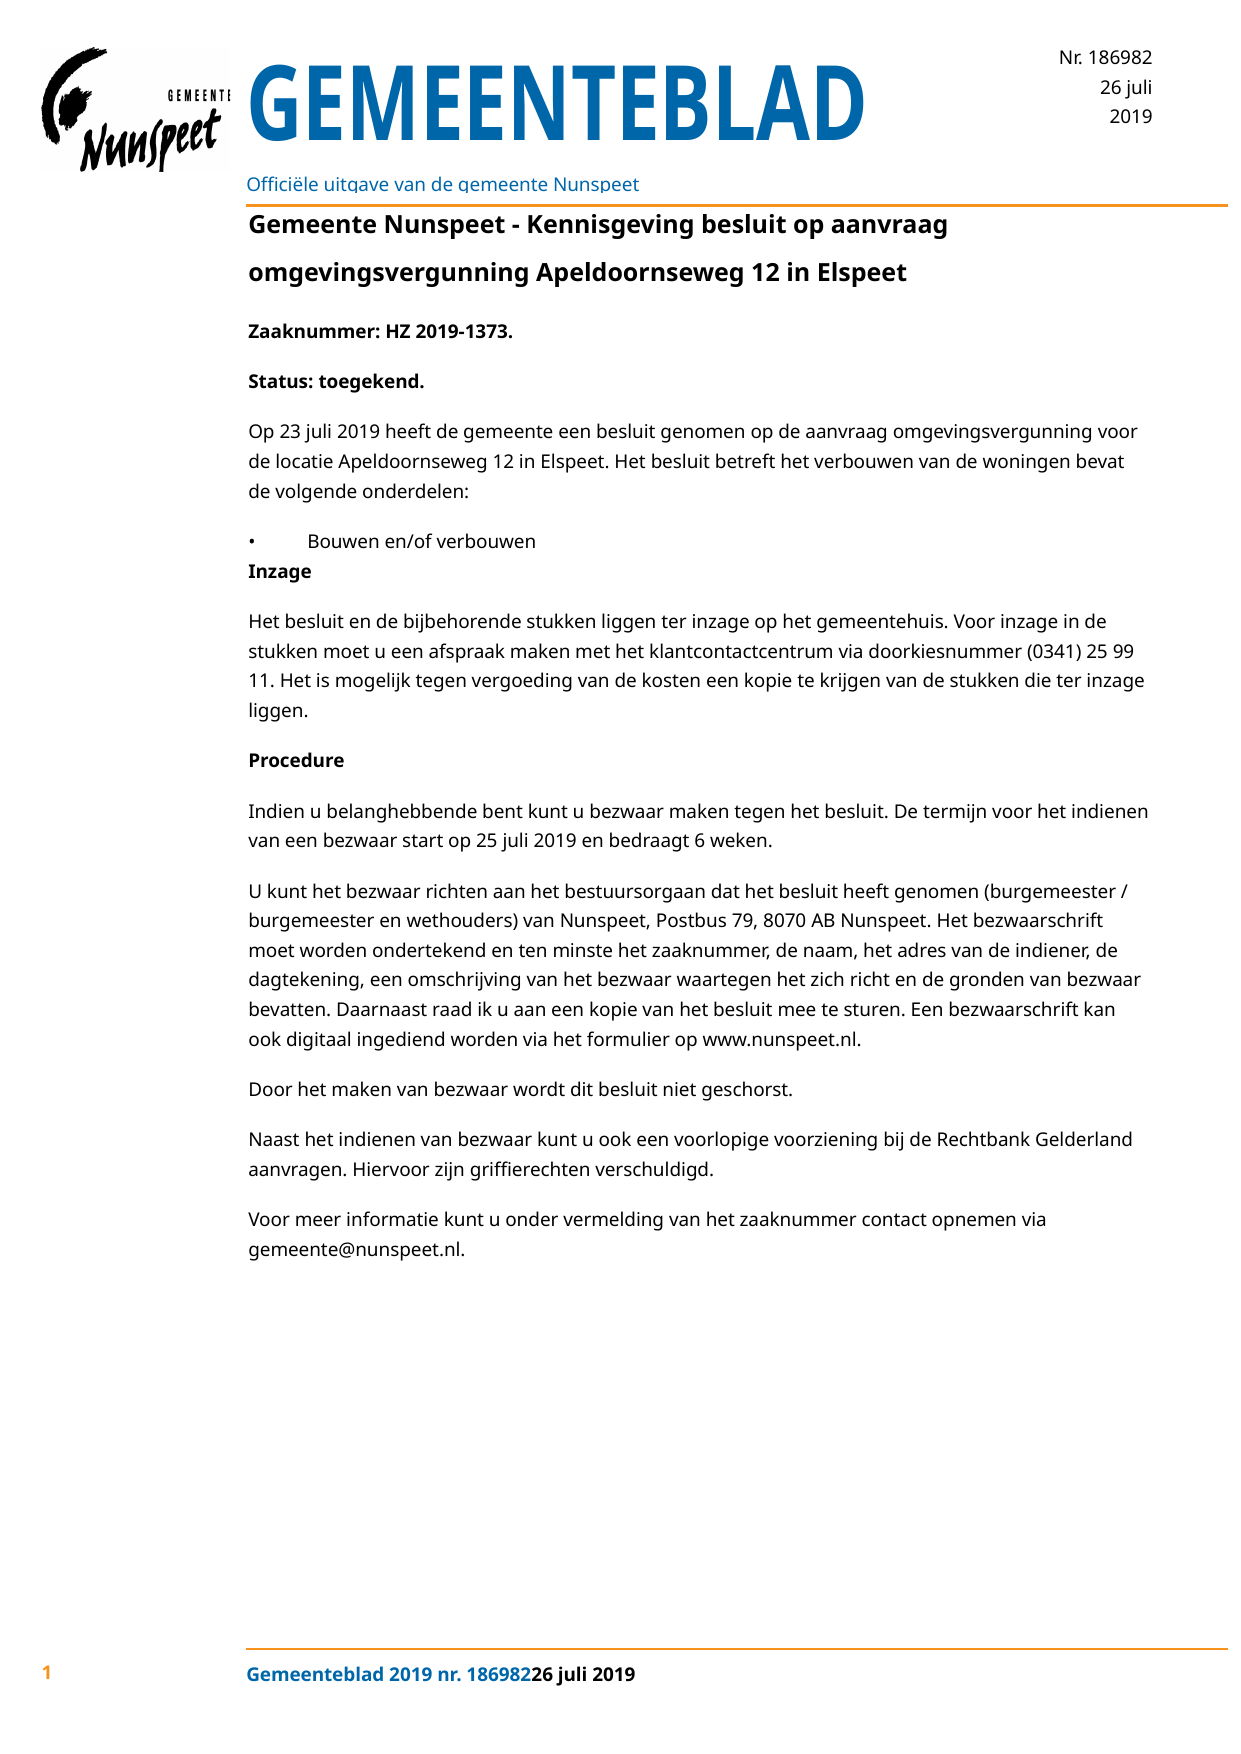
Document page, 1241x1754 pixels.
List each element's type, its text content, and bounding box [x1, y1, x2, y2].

text Status: toegekend. [248, 368, 1152, 394]
text Naast het indienen van bezwaar kunt u ook een voorlopige voorziening bij de Rechtbank Gelderland aanvragen. Hiervoor zijn griffierechten verschuldigd. [248, 1127, 1152, 1182]
text U kunt het bezwaar richten aan het bestuursorgaan dat het besluit heeft genomen (burgemeester / burgemeester en wethouders) van Nunspeet, Postbus 79, 8070 AB Nunspeet. Het bezwaarschrift moet worden ondertekend en ten minste het zaaknummer, de naam, het adres van de indiener, de dagtekening, een omschrijving van het bezwaar waartegen het zich richt en de gronden van bezwaar bevatten. Daarnaast raad ik u aan een kopie van het besluit mee te sturen. Een bezwaarschrift kan ook digitaal ingediend worden via het formulier op www.nunspeet.nl. [248, 878, 1152, 1052]
text Indien u belanghebbende bent kunt u bezwaar maken tegen het besluit. De termijn voor het indienen van een bezwaar start op 25 juli 2019 en bedraagt 6 weken. [248, 798, 1152, 853]
text Door het maken van bezwaar wordt dit besluit niet geschorst. [248, 1076, 1152, 1102]
text Op 23 juli 2019 heeft de gemeente een besluit genomen op de aanvraag omgevingsvergunning voor de locatie Apeldoornseweg 12 in Elspeet. Het besluit betreft het verbouwen van de woningen bevat de volgende onderdelen: [248, 419, 1152, 504]
picture [41, 47, 231, 172]
text Procedure [248, 747, 1152, 773]
text Gemeente Nunspeet - Kennisgeving besluit op aanvraag omgevingsvergunning Apeldoornseweg 12 in Elspeet [248, 207, 1152, 288]
text Zaaknummer: HZ 2019-1373. [248, 318, 1152, 344]
text Het besluit en de bijbehorende stukken liggen ter inzage op het gemeentehuis. Voor inzage in de stukken moet u een afspraak maken met het klantcontactcentrum via doorkiesnummer (0341) 25 99 11. Het is mogelijk tegen vergoeding van de kosten een kopie te krijgen van de stukken die ter inzage liggen. [248, 608, 1152, 723]
list Bouwen en/of verbouwen [248, 528, 1152, 554]
text Voor meer informatie kunt u onder vermelding van het zaaknummer contact opnemen via gemeente@nunspeet.nl. [248, 1207, 1152, 1262]
text Inzage [248, 558, 1152, 584]
